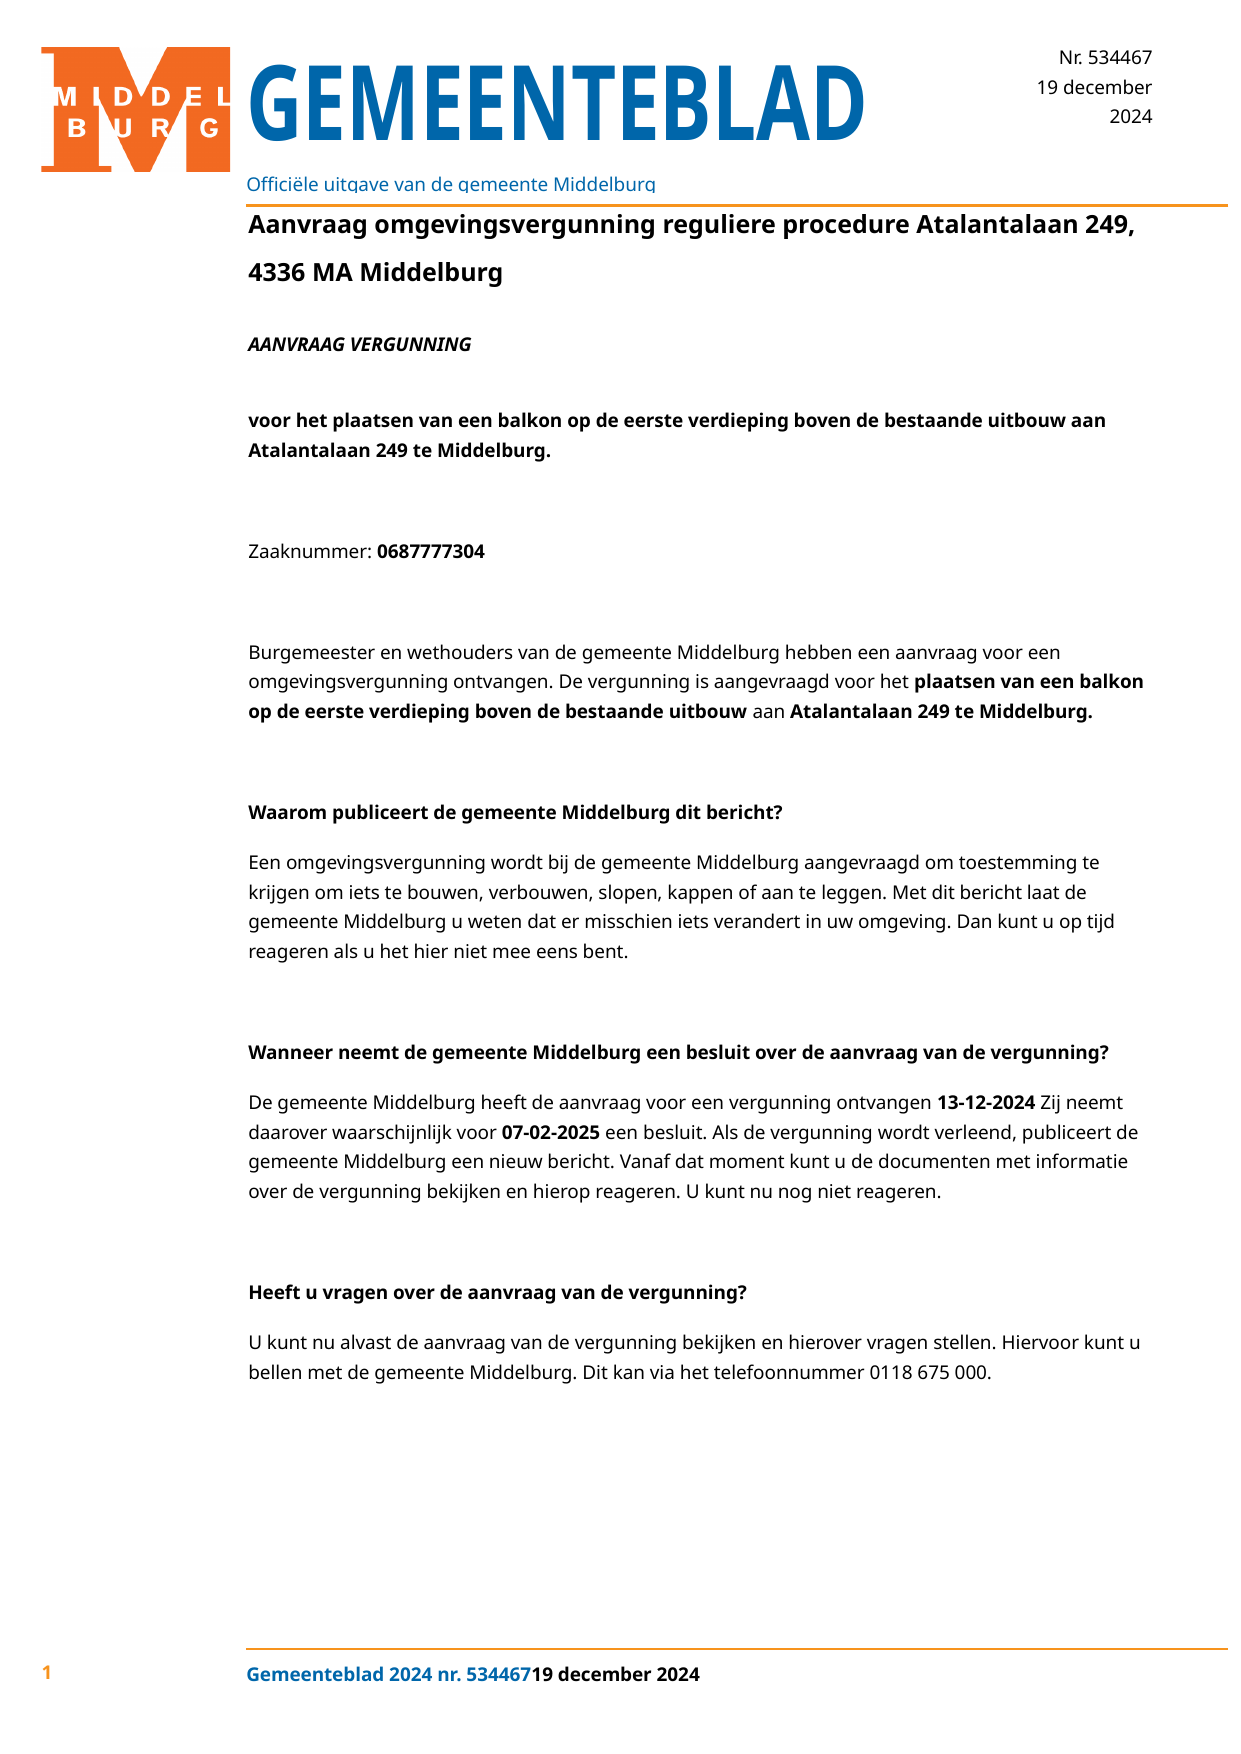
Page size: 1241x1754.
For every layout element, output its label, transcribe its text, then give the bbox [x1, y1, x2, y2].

text Wanneer neemt de gemeente Middelburg een besluit over de aanvraag van de vergunning? [248, 1039, 1152, 1064]
text De gemeente Middelburg heeft de aanvraag voor een vergunning ontvangen 13-12-2024 Zij neemt daarover waarschijnlijk voor 07-02-2025 een besluit. Als de vergunning wordt verleend, publiceert de gemeente Middelburg een nieuw bericht. Vanaf dat moment kunt u de documenten met informatie over de vergunning bekijken en hierop reageren. U kunt nu nog niet reageren. [248, 1089, 1152, 1204]
picture [41, 47, 231, 172]
text Burgemeester en wethouders van de gemeente Middelburg hebben een aanvraag voor een omgevingsvergunning ontvangen. De vergunning is aangevraagd voor het plaatsen van een balkon op de eerste verdieping boven de bestaande uitbouw aan Atalantalaan 249 te Middelburg. [248, 639, 1152, 724]
text Zaaknummer: 0687777304 [248, 538, 1152, 564]
text Aanvraag omgevingsvergunning reguliere procedure Atalantalaan 249, 4336 MA Middelburg [248, 207, 1152, 288]
text Waarom publiceert de gemeente Middelburg dit bericht? [248, 799, 1152, 824]
text AANVRAAG VERGUNNING [248, 331, 1152, 357]
text Heeft u vragen over de aanvraag van de vergunning? [248, 1279, 1152, 1304]
text voor het plaatsen van een balkon op de eerste verdieping boven de bestaande uitbouw aan Atalantalaan 249 te Middelburg. [248, 408, 1152, 463]
text U kunt nu alvast de aanvraag van de vergunning bekijken en hierover vragen stellen. Hiervoor kunt u bellen met de gemeente Middelburg. Dit kan via het telefoonnummer 0118 675 000. [248, 1329, 1152, 1384]
text Een omgevingsvergunning wordt bij de gemeente Middelburg aangevraagd om toestemming te krijgen om iets te bouwen, verbouwen, slopen, kappen of aan te leggen. Met dit bericht laat de gemeente Middelburg u weten dat er misschien iets verandert in uw omgeving. Dan kunt u op tijd reageren als u het hier niet mee eens bent. [248, 849, 1152, 964]
